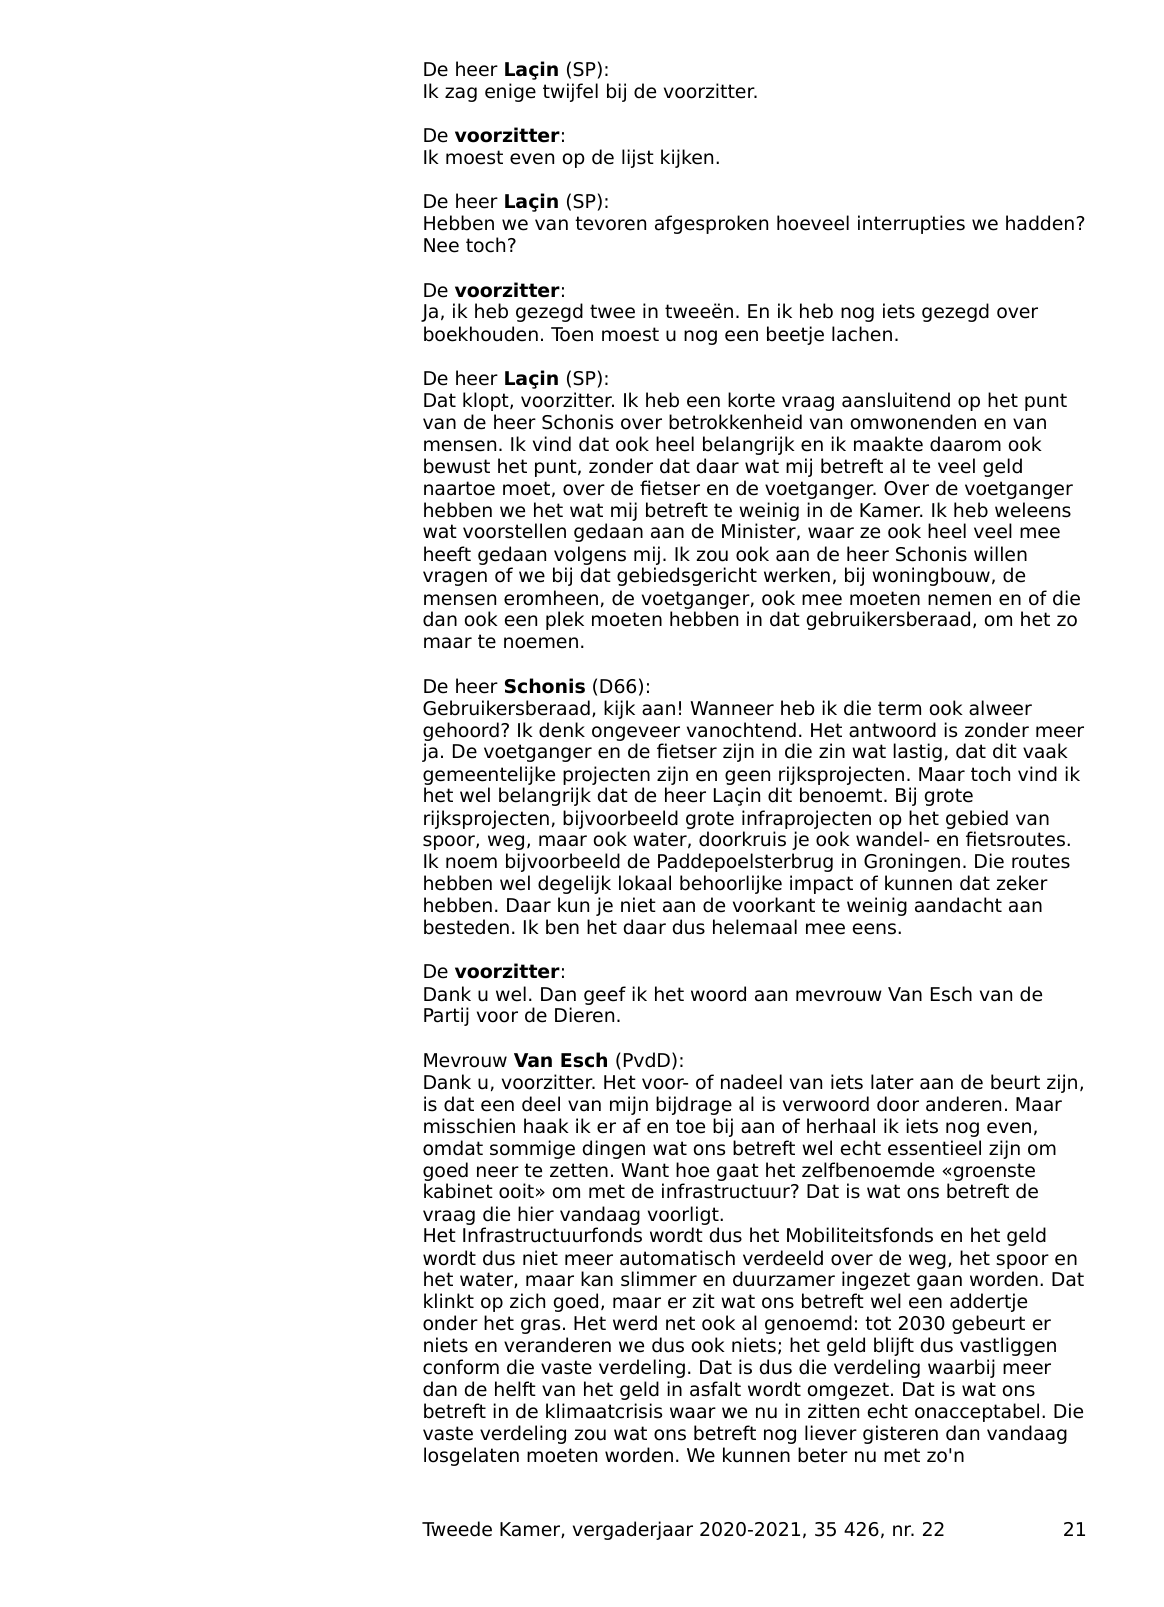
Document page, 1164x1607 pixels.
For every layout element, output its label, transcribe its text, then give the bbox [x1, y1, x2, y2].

text Dat klopt, voorzitter. Ik heb een korte vraag aansluitend op het punt van de heer Schonis over betrokkenheid van omwonenden en van mensen. Ik vind dat ook heel belangrijk en ik maakte daarom ook bewust het punt, zonder dat daar wat mij betreft al te veel geld naartoe moet, over de fietser en de voetganger. Over de voetganger hebben we het wat mij betreft te weinig in de Kamer. Ik heb weleens wat voorstellen gedaan aan de Minister, waar ze ook heel veel mee heeft gedaan volgens mij. Ik zou ook aan de heer Schonis willen vragen of we bij dat gebiedsgericht werken, bij woningbouw, de mensen eromheen, de voetganger, ook mee moeten nemen en of die dan ook een plek moeten hebben in dat gebruikersberaad, om het zo maar te noemen. [422, 389, 1087, 653]
text Dank u, voorzitter. Het voor- of nadeel van iets later aan de beurt zijn, is dat een deel van mijn bijdrage al is verwoord door anderen. Maar misschien haak ik er af en toe bij aan of herhaal ik iets nog even, omdat sommige dingen wat ons betreft wel echt essentieel zijn om goed neer te zetten. Want hoe gaat het zelfbenoemde «groenste kabinet ooit» om met de infrastructuur? Dat is wat ons betreft de vraag die hier vandaag voorligt. [422, 1072, 1087, 1225]
text De heer Schonis (D66): [422, 676, 1087, 697]
text Ik zag enige twijfel bij de voorzitter. [422, 81, 1087, 103]
text De heer Laçin (SP): [422, 368, 1087, 389]
text De voorzitter: [422, 125, 1087, 147]
text De heer Laçin (SP): [422, 191, 1087, 213]
text Dank u wel. Dan geef ik het woord aan mevrouw Van Esch van de Partij voor de Dieren. [422, 983, 1087, 1027]
text Hebben we van tevoren afgesproken hoeveel interrupties we hadden? Nee toch? [422, 213, 1087, 257]
text Het Infrastructuurfonds wordt dus het Mobiliteitsfonds en het geld wordt dus niet meer automatisch verdeeld over de weg, het spoor en het water, maar kan slimmer en duurzamer ingezet gaan worden. Dat klinkt op zich goed, maar er zit wat ons betreft wel een addertje onder het gras. Het werd net ook al genoemd: tot 2030 gebeurt er niets en veranderen we dus ook niets; het geld blijft dus vastliggen conform die vaste verdeling. Dat is dus die verdeling waarbij meer dan de helft van het geld in asfalt wordt omgezet. Dat is wat ons betreft in de klimaatcrisis waar we nu in zitten echt onacceptabel. Die vaste verdeling zou wat ons betreft nog liever gisteren dan vandaag losgelaten moeten worden. We kunnen beter nu met zo'n [422, 1225, 1087, 1467]
text Ik moest even op de lijst kijken. [422, 147, 1087, 169]
text De voorzitter: [422, 961, 1087, 983]
text De heer Laçin (SP): [422, 59, 1087, 81]
text Gebruikersberaad, kijk aan! Wanneer heb ik die term ook alweer gehoord? Ik denk ongeveer vanochtend. Het antwoord is zonder meer ja. De voetganger en de fietser zijn in die zin wat lastig, dat dit vaak gemeentelijke projecten zijn en geen rijksprojecten. Maar toch vind ik het wel belangrijk dat de heer Laçin dit benoemt. Bij grote rijksprojecten, bijvoorbeeld grote infraprojecten op het gebied van spoor, weg, maar ook water, doorkruis je ook wandel- en fietsroutes. Ik noem bijvoorbeeld de Paddepoelsterbrug in Groningen. Die routes hebben wel degelijk lokaal behoorlijke impact of kunnen dat zeker hebben. Daar kun je niet aan de voorkant te weinig aandacht aan besteden. Ik ben het daar dus helemaal mee eens. [422, 697, 1087, 939]
text Mevrouw Van Esch (PvdD): [422, 1049, 1087, 1072]
text Ja, ik heb gezegd twee in tweeën. En ik heb nog iets gezegd over boekhouden. Toen moest u nog een beetje lachen. [422, 301, 1087, 345]
text De voorzitter: [422, 279, 1087, 301]
